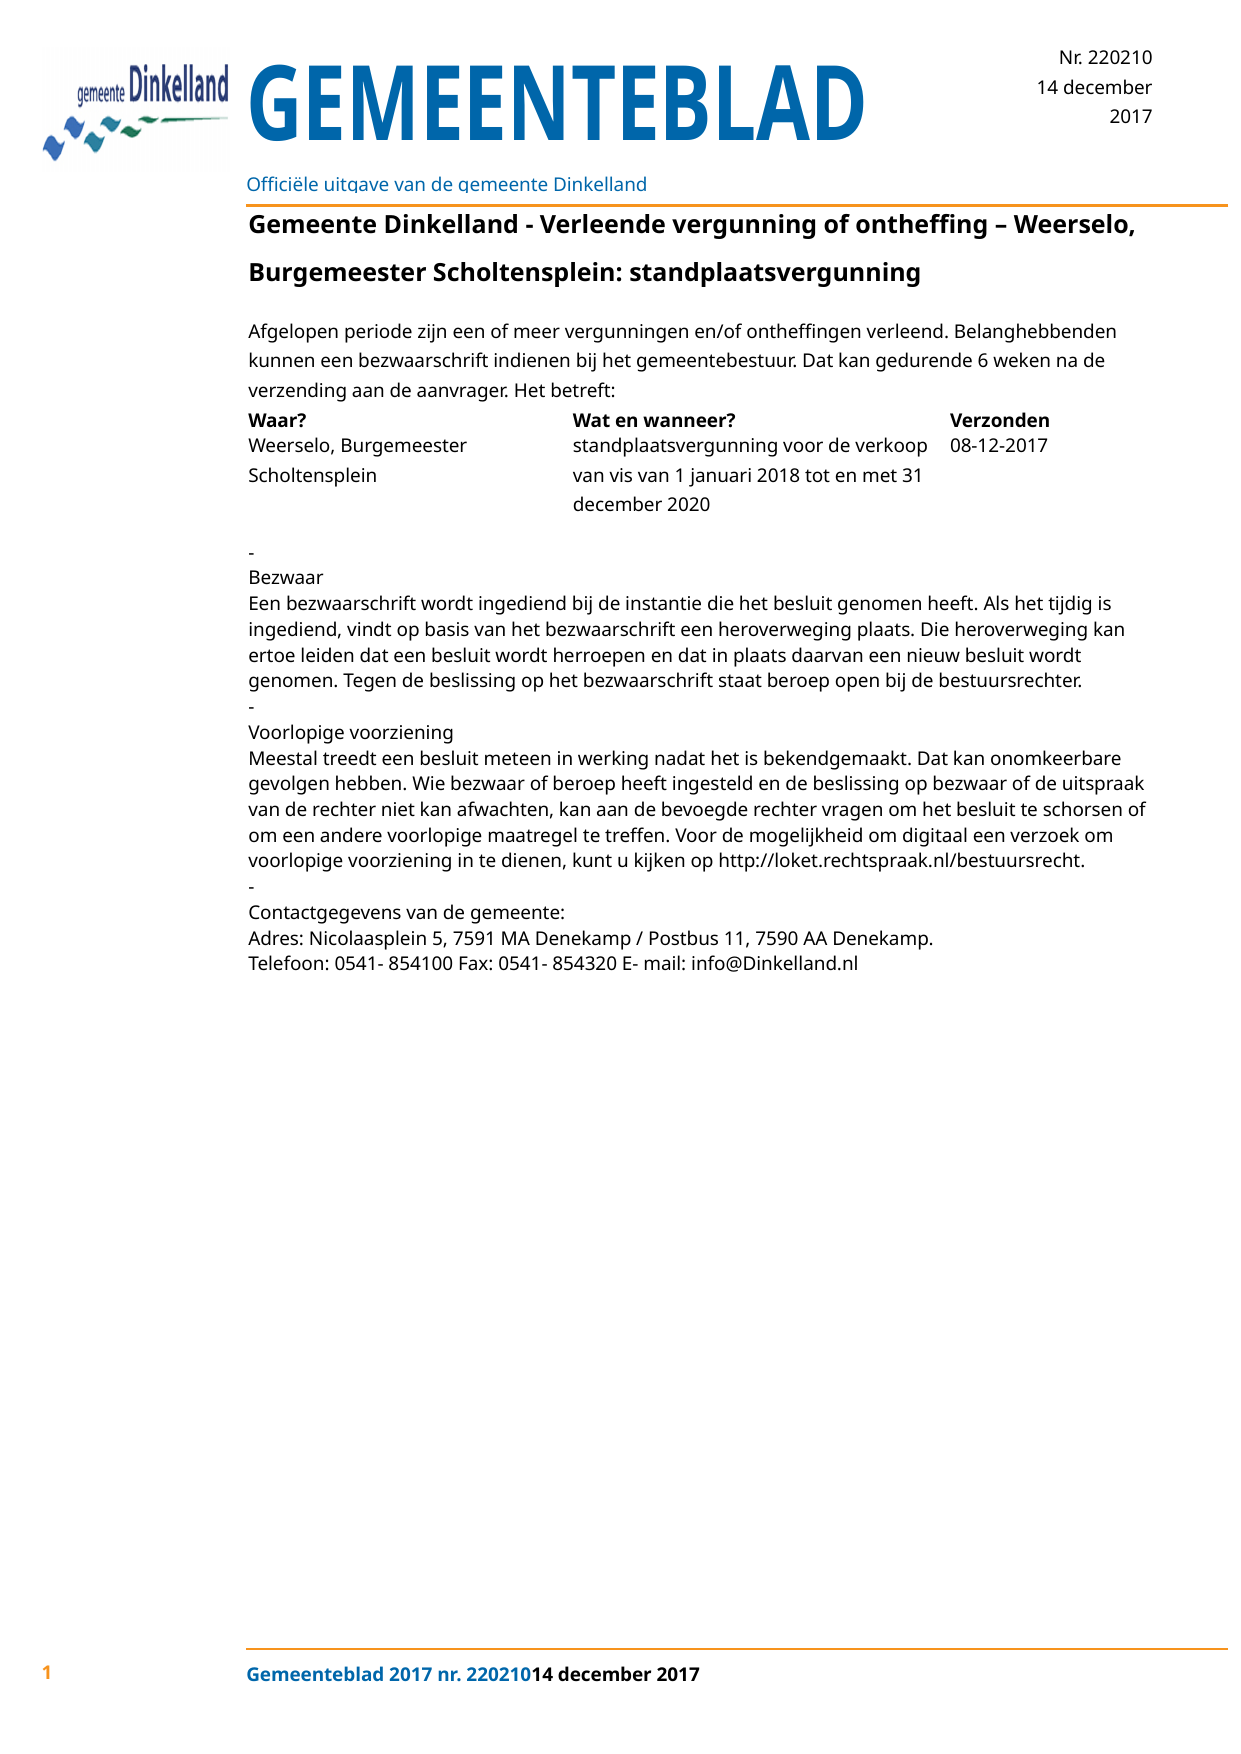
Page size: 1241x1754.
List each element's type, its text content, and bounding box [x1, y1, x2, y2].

text Afgelopen periode zijn een of meer vergunningen en/of ontheffingen verleend. Belanghebbenden kunnen een bezwaarschrift indienen bij het gemeentebestuur. Dat kan gedurende 6 weken na de verzending aan de aanvrager. Het betreft: [248, 318, 1152, 403]
table_header Wat en wanneer? [573, 407, 950, 432]
text Telefoon: 0541- 854100 Fax: 0541- 854320 E- mail: info@Dinkelland.nl [248, 951, 1152, 976]
text - [248, 539, 1152, 564]
text Een bezwaarschrift wordt ingediend bij de instantie die het besluit genomen heeft. Als het tijdig is ingediend, vindt op basis van het bezwaarschrift een heroverweging plaats. Die heroverweging kan ertoe leiden dat een besluit wordt herroepen en dat in plaats daarvan een nieuw besluit wordt genomen. Tegen de beslissing op het bezwaarschrift staat beroep open bij de bestuursrechter. [248, 590, 1152, 693]
text Bezwaar [248, 564, 1152, 590]
text Gemeente Dinkelland - Verleende vergunning of ontheffing – Weerselo, Burgemeester Scholtensplein: standplaatsvergunning [248, 207, 1152, 288]
table_cell standplaatsvergunning voor de verkoop van vis van 1 januari 2018 tot en met 31 december 2020 [573, 433, 950, 517]
text Adres: Nicolaasplein 5, 7591 MA Denekamp / Postbus 11, 7590 AA Denekamp. [248, 925, 1152, 951]
table_header Verzonden [950, 407, 1152, 432]
picture [41, 47, 231, 172]
text - [248, 693, 1152, 719]
table_header Waar? [248, 407, 573, 432]
text - [248, 873, 1152, 899]
text Voorlopige voorziening [248, 719, 1152, 745]
text Contactgegevens van de gemeente: [248, 899, 1152, 925]
table_cell Weerselo, Burgemeester Scholtensplein [248, 433, 573, 517]
text Meestal treedt een besluit meteen in werking nadat het is bekendgemaakt. Dat kan onomkeerbare gevolgen hebben. Wie bezwaar of beroep heeft ingesteld en de beslissing op bezwaar of de uitspraak van de rechter niet kan afwachten, kan aan de bevoegde rechter vragen om het besluit te schorsen of om een andere voorlopige maatregel te treffen. Voor de mogelijkheid om digitaal een verzoek om voorlopige voorziening in te dienen, kunt u kijken op http://loket.rechtspraak.nl/bestuursrecht. [248, 745, 1152, 873]
table_cell 08-12-2017 [950, 433, 1152, 517]
